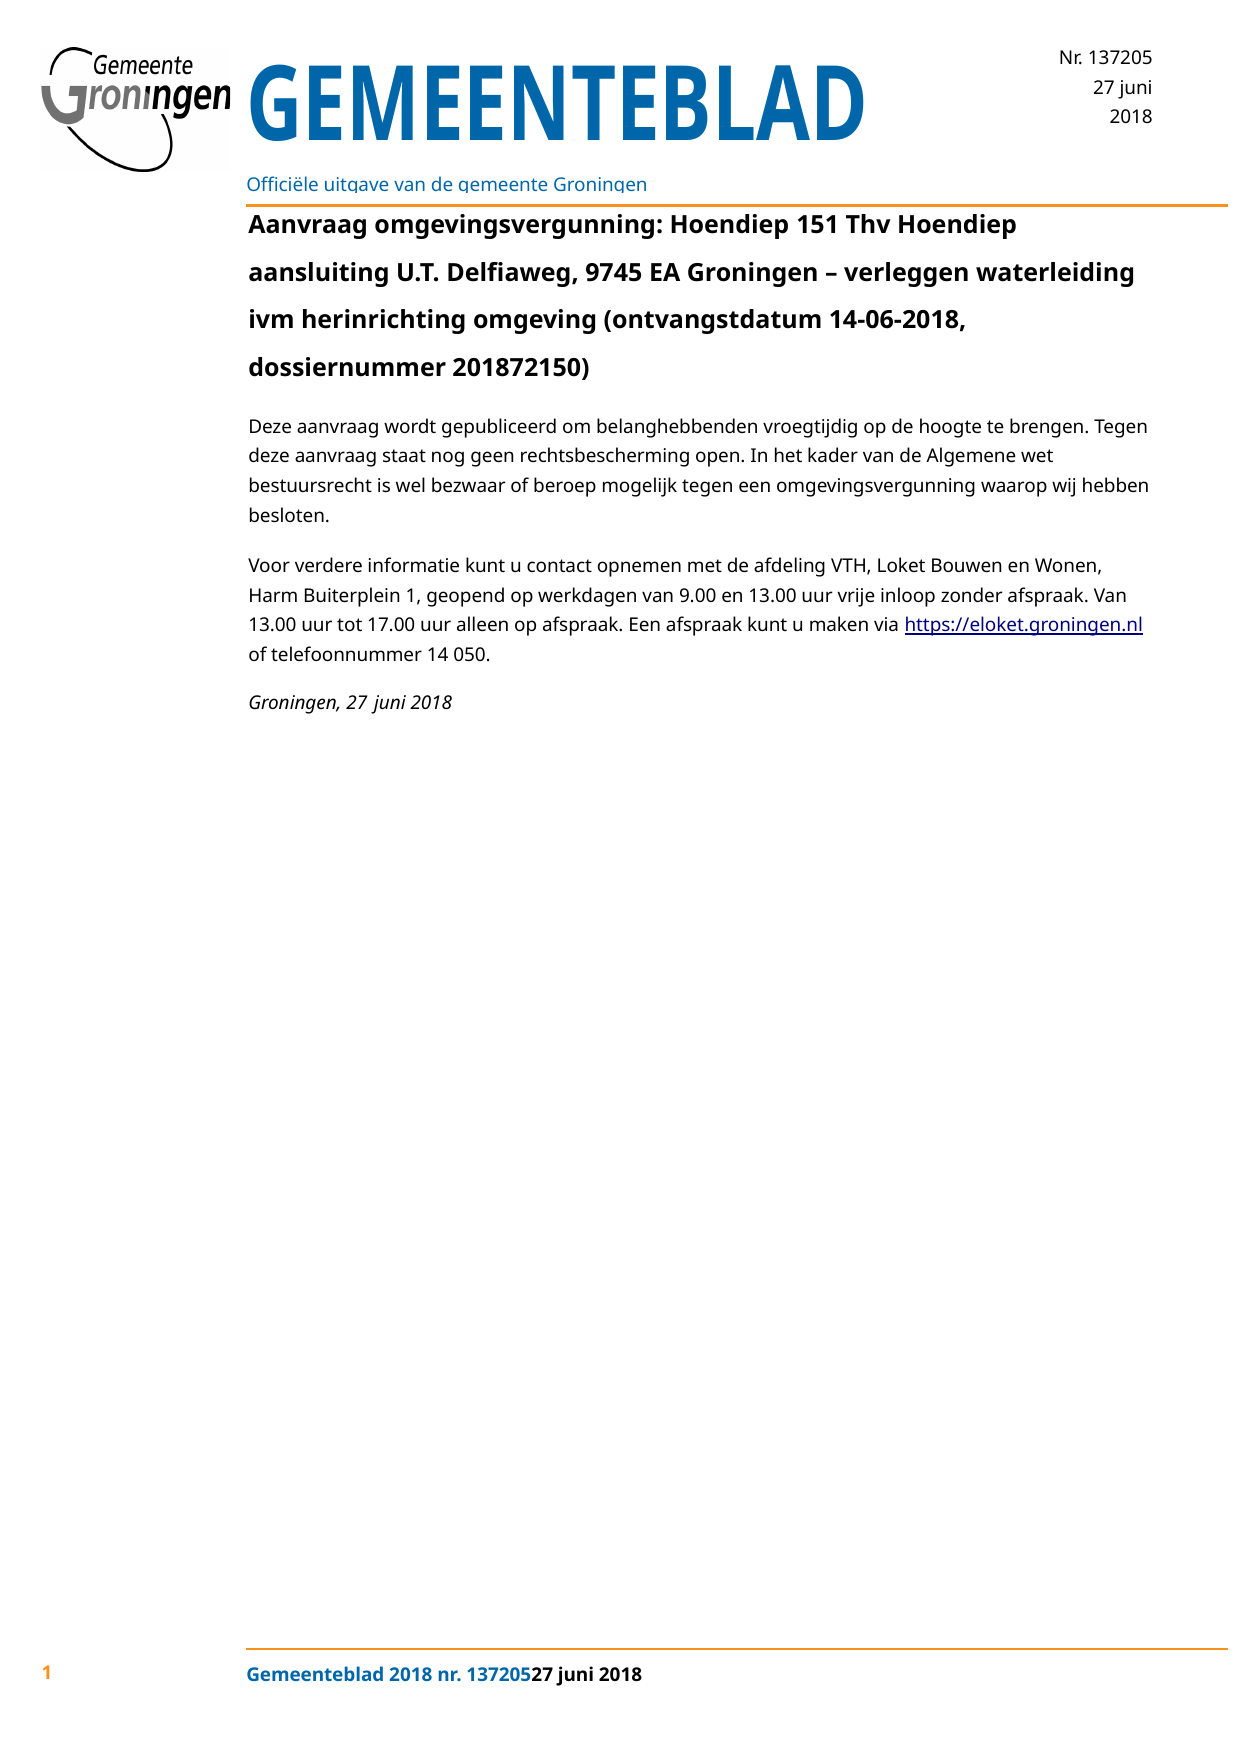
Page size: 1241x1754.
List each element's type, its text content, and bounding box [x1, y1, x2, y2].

text Deze aanvraag wordt gepubliceerd om belanghebbenden vroegtijdig op de hoogte te brengen. Tegen deze aanvraag staat nog geen rechtsbescherming open. In het kader van de Algemene wet bestuursrecht is wel bezwaar of beroep mogelijk tegen een omgevingsvergunning waarop wij hebben besloten. [248, 413, 1152, 528]
text Voor verdere informatie kunt u contact opnemen met de afdeling VTH, Loket Bouwen en Wonen, Harm Buiterplein 1, geopend op werkdagen van 9.00 en 13.00 uur vrije inloop zonder afspraak. Van 13.00 uur tot 17.00 uur alleen op afspraak. Een afspraak kunt u maken via https://eloket.groningen.nl of telefoonnummer 14 050. [248, 552, 1152, 667]
text Groningen, 27 juni 2018 [248, 689, 1152, 714]
picture [41, 47, 231, 172]
text Aanvraag omgevingsvergunning: Hoendiep 151 Thv Hoendiep aansluiting U.T. Delfiaweg, 9745 EA Groningen – verleggen waterleiding ivm herinrichting omgeving (ontvangstdatum 14-06-2018, dossiernummer 201872150) [248, 207, 1152, 384]
